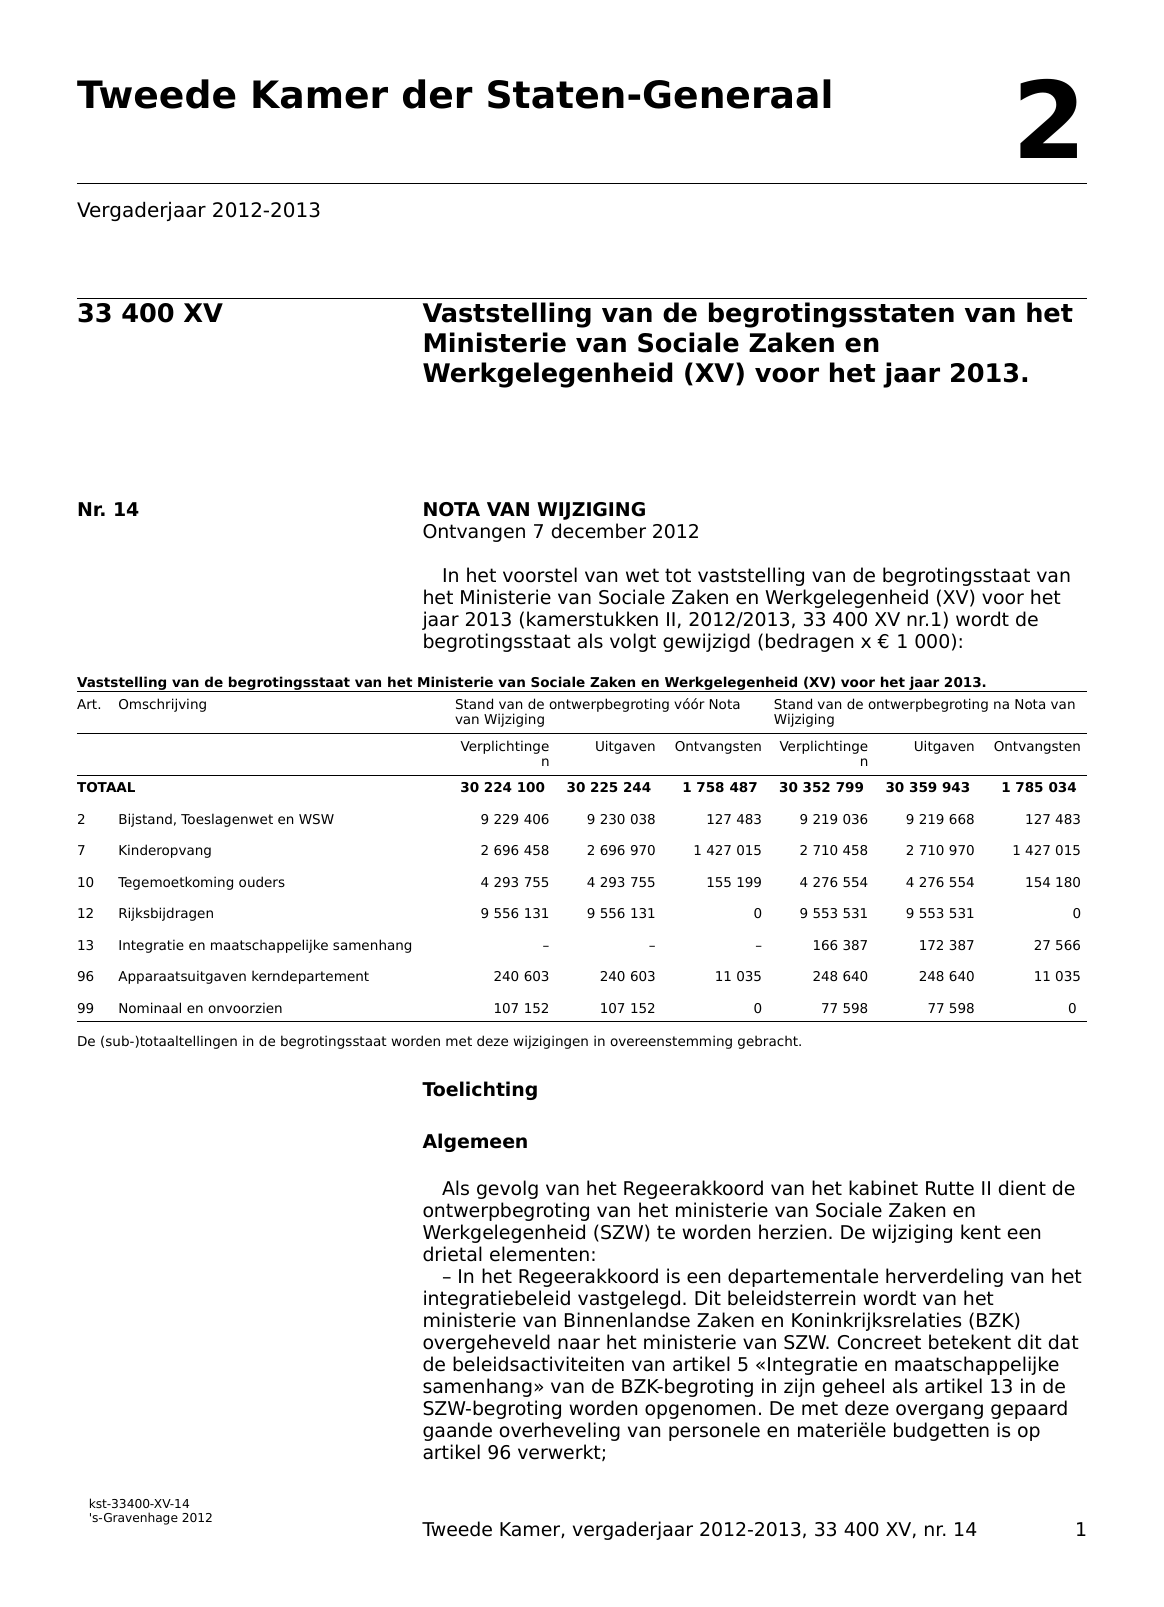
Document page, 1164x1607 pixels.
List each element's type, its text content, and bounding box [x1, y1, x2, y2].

table_cell [112, 922, 449, 937]
table_cell [661, 922, 768, 937]
table_cell Bijstand, Toeslagenwet en WSW [112, 812, 449, 827]
table_cell Integratie en maatschappelijke samenhang [112, 938, 449, 953]
table_cell 107 152 [555, 1000, 661, 1021]
table_cell 27 566 [980, 938, 1087, 953]
table_cell Apparaatsuitgaven kerndepartement [112, 969, 449, 985]
table_cell [555, 859, 661, 874]
table_cell Rijksbijdragen [112, 906, 449, 922]
table_cell 7 [77, 843, 112, 859]
table_cell [77, 922, 112, 937]
subtitle Algemeen [422, 1131, 1087, 1153]
table_cell Nominaal en onvoorzien [112, 1000, 449, 1021]
table_cell 30 224 100 [449, 776, 555, 796]
text Als gevolg van het Regeerakkoord van het kabinet Rutte II dient de ontwerpbegroting van het ministerie van Sociale Zaken en Werkgelegenheid (SZW) te worden herzien. De wijziging kent een drietal elementen: [422, 1178, 1087, 1266]
table_cell [661, 859, 768, 874]
table_cell [661, 890, 768, 906]
table_cell [980, 890, 1087, 906]
table_cell 2 710 970 [874, 843, 980, 859]
table_cell Stand van de ontwerpbegroting vóór Nota van Wijziging [449, 692, 768, 733]
table_cell [661, 828, 768, 843]
table_cell [874, 985, 980, 1000]
table_cell [661, 985, 768, 1000]
table_cell 248 640 [874, 969, 980, 985]
table_cell 96 [77, 969, 112, 985]
table_cell 127 483 [980, 812, 1087, 827]
table_cell [555, 828, 661, 843]
table_cell [449, 953, 555, 969]
table_cell 1 427 015 [980, 843, 1087, 859]
subtitle Nr. 14 NOTA VAN WIJZIGING [77, 499, 1087, 521]
text kst-33400-XV-14 [88, 1497, 323, 1511]
table_cell 13 [77, 938, 112, 953]
table_cell [874, 890, 980, 906]
table_cell [77, 828, 112, 843]
table_cell Tegemoetkoming ouders [112, 875, 449, 890]
table_cell [661, 953, 768, 969]
table_cell [555, 796, 661, 812]
table_cell [874, 922, 980, 937]
table_cell 2 [77, 812, 112, 827]
table_cell 0 [661, 906, 768, 922]
table_cell [980, 796, 1087, 812]
table_cell [980, 985, 1087, 1000]
table_cell 107 152 [449, 1000, 555, 1021]
table_cell [77, 734, 112, 774]
table_header 2 [886, 59, 1087, 183]
table_cell 4 293 755 [555, 875, 661, 890]
table_cell 9 553 531 [874, 906, 980, 922]
table_cell [77, 796, 112, 812]
table_cell 166 387 [768, 938, 874, 953]
table_cell – [661, 938, 768, 953]
table_cell [874, 859, 980, 874]
table_cell TOTAAL [77, 776, 449, 796]
table_cell 1 758 487 [661, 776, 768, 796]
table_cell 99 [77, 1000, 112, 1021]
table_cell [555, 953, 661, 969]
table_cell [980, 859, 1087, 874]
table_cell 9 556 131 [449, 906, 555, 922]
table_cell Stand van de ontwerpbegroting na Nota van Wijziging [768, 692, 1087, 733]
table_cell 9 230 038 [555, 812, 661, 827]
table_cell 30 359 943 [874, 776, 980, 796]
table_cell 1 427 015 [661, 843, 768, 859]
table_header Tweede Kamer der Staten-Generaal [77, 59, 886, 183]
table_cell 154 180 [980, 875, 1087, 890]
table_cell [112, 953, 449, 969]
table_cell [768, 796, 874, 812]
table_cell 9 553 531 [768, 906, 874, 922]
table_cell [449, 985, 555, 1000]
table_cell [112, 734, 449, 774]
table_cell 4 276 554 [768, 875, 874, 890]
table_cell Uitgaven [555, 734, 661, 774]
table_cell [77, 859, 112, 874]
table_cell [768, 953, 874, 969]
table_cell [449, 859, 555, 874]
table_cell 155 199 [661, 875, 768, 890]
table_cell [768, 922, 874, 937]
table_cell 12 [77, 906, 112, 922]
table_cell [555, 985, 661, 1000]
table_cell 172 387 [874, 938, 980, 953]
table_cell [555, 922, 661, 937]
table_cell [768, 985, 874, 1000]
table_cell 0 [980, 1000, 1087, 1021]
table_cell [874, 953, 980, 969]
table_cell 11 035 [980, 969, 1087, 985]
table_cell [449, 890, 555, 906]
table_cell 127 483 [661, 812, 768, 827]
table_cell [449, 922, 555, 937]
text In het voorstel van wet tot vaststelling van de begrotingsstaat van het Ministerie van Sociale Zaken en Werkgelegenheid (XV) voor het jaar 2013 (kamerstukken II, 2012/2013, 33 400 XV nr.1) wordt de begrotingsstaat als volgt gewijzigd (bedragen x € 1 000): [422, 565, 1087, 653]
table_cell 4 276 554 [874, 875, 980, 890]
table_cell 240 603 [555, 969, 661, 985]
table_cell [449, 796, 555, 812]
table_cell 77 598 [874, 1000, 980, 1021]
table_cell 240 603 [449, 969, 555, 985]
table_cell 9 219 036 [768, 812, 874, 827]
table_cell [77, 890, 112, 906]
table_cell 11 035 [661, 969, 768, 985]
table_cell Uitgaven [874, 734, 980, 774]
table_cell Ontvangsten [980, 734, 1087, 774]
table_cell Art. [77, 692, 112, 733]
table_cell 0 [980, 906, 1087, 922]
table_cell [980, 922, 1087, 937]
table_cell [768, 828, 874, 843]
table_cell [112, 828, 449, 843]
table_cell [768, 859, 874, 874]
table_cell [661, 796, 768, 812]
subtitle 33 400 XV Vaststelling van de begrotingsstaten van het Ministerie van Sociale Zaken en Werkgelegenheid (XV) voor het jaar 2013. [77, 299, 1087, 388]
table_cell 1 785 034 [980, 776, 1087, 796]
table_cell 77 598 [768, 1000, 874, 1021]
subtitle Toelichting [422, 1079, 1087, 1101]
table_cell [112, 796, 449, 812]
table_header Vaststelling van de begrotingsstaat van het Ministerie van Sociale Zaken en Werkgelegenheid (XV) voor het jaar 2013. [77, 675, 1087, 691]
table_cell 248 640 [768, 969, 874, 985]
table_cell [874, 796, 980, 812]
table_cell 9 219 668 [874, 812, 980, 827]
table_cell Omschrijving [112, 692, 449, 733]
table_cell [77, 953, 112, 969]
table_cell [77, 985, 112, 1000]
table_cell 30 352 799 [768, 776, 874, 796]
text Ontvangen 7 december 2012 [422, 521, 1087, 543]
table_cell – [555, 938, 661, 953]
table_cell 30 225 244 [555, 776, 661, 796]
table_cell 10 [77, 875, 112, 890]
table_cell [112, 859, 449, 874]
table_cell 2 696 970 [555, 843, 661, 859]
table_cell Ontvangsten [661, 734, 768, 774]
table_cell – [449, 938, 555, 953]
table_cell De (sub-)totaaltellingen in de begrotingsstaat worden met deze wijzigingen in overeenstemming gebracht. [77, 1022, 1087, 1049]
table_cell Kinderopvang [112, 843, 449, 859]
table_cell [874, 828, 980, 843]
table_cell 4 293 755 [449, 875, 555, 890]
table_cell [980, 828, 1087, 843]
table_cell [112, 985, 449, 1000]
text – In het Regeerakkoord is een departementale herverdeling van het integratiebeleid vastgelegd. Dit beleidsterrein wordt van het ministerie van Binnenlandse Zaken en Koninkrijksrelaties (BZK) overgeheveld naar het ministerie van SZW. Concreet betekent dit dat de beleidsactiviteiten van artikel 5 «Integratie en maatschappelijke samenhang» van de BZK-begroting in zijn geheel als artikel 13 in de SZW-begroting worden opgenomen. De met deze overgang gepaard gaande overheveling van personele en materiële budgetten is op artikel 96 verwerkt; [422, 1266, 1087, 1464]
table_cell Verplichtingen [449, 734, 555, 774]
table_cell 0 [661, 1000, 768, 1021]
table_cell Vergaderjaar 2012-2013 [77, 184, 1087, 298]
table_cell Verplichtingen [768, 734, 874, 774]
table_cell [555, 890, 661, 906]
table_cell [449, 828, 555, 843]
text 's-Gravenhage 2012 [88, 1511, 323, 1525]
table_cell [980, 953, 1087, 969]
table_cell 2 696 458 [449, 843, 555, 859]
table_cell 9 556 131 [555, 906, 661, 922]
table_cell [112, 890, 449, 906]
table_cell 9 229 406 [449, 812, 555, 827]
table_cell 2 710 458 [768, 843, 874, 859]
table_cell [768, 890, 874, 906]
